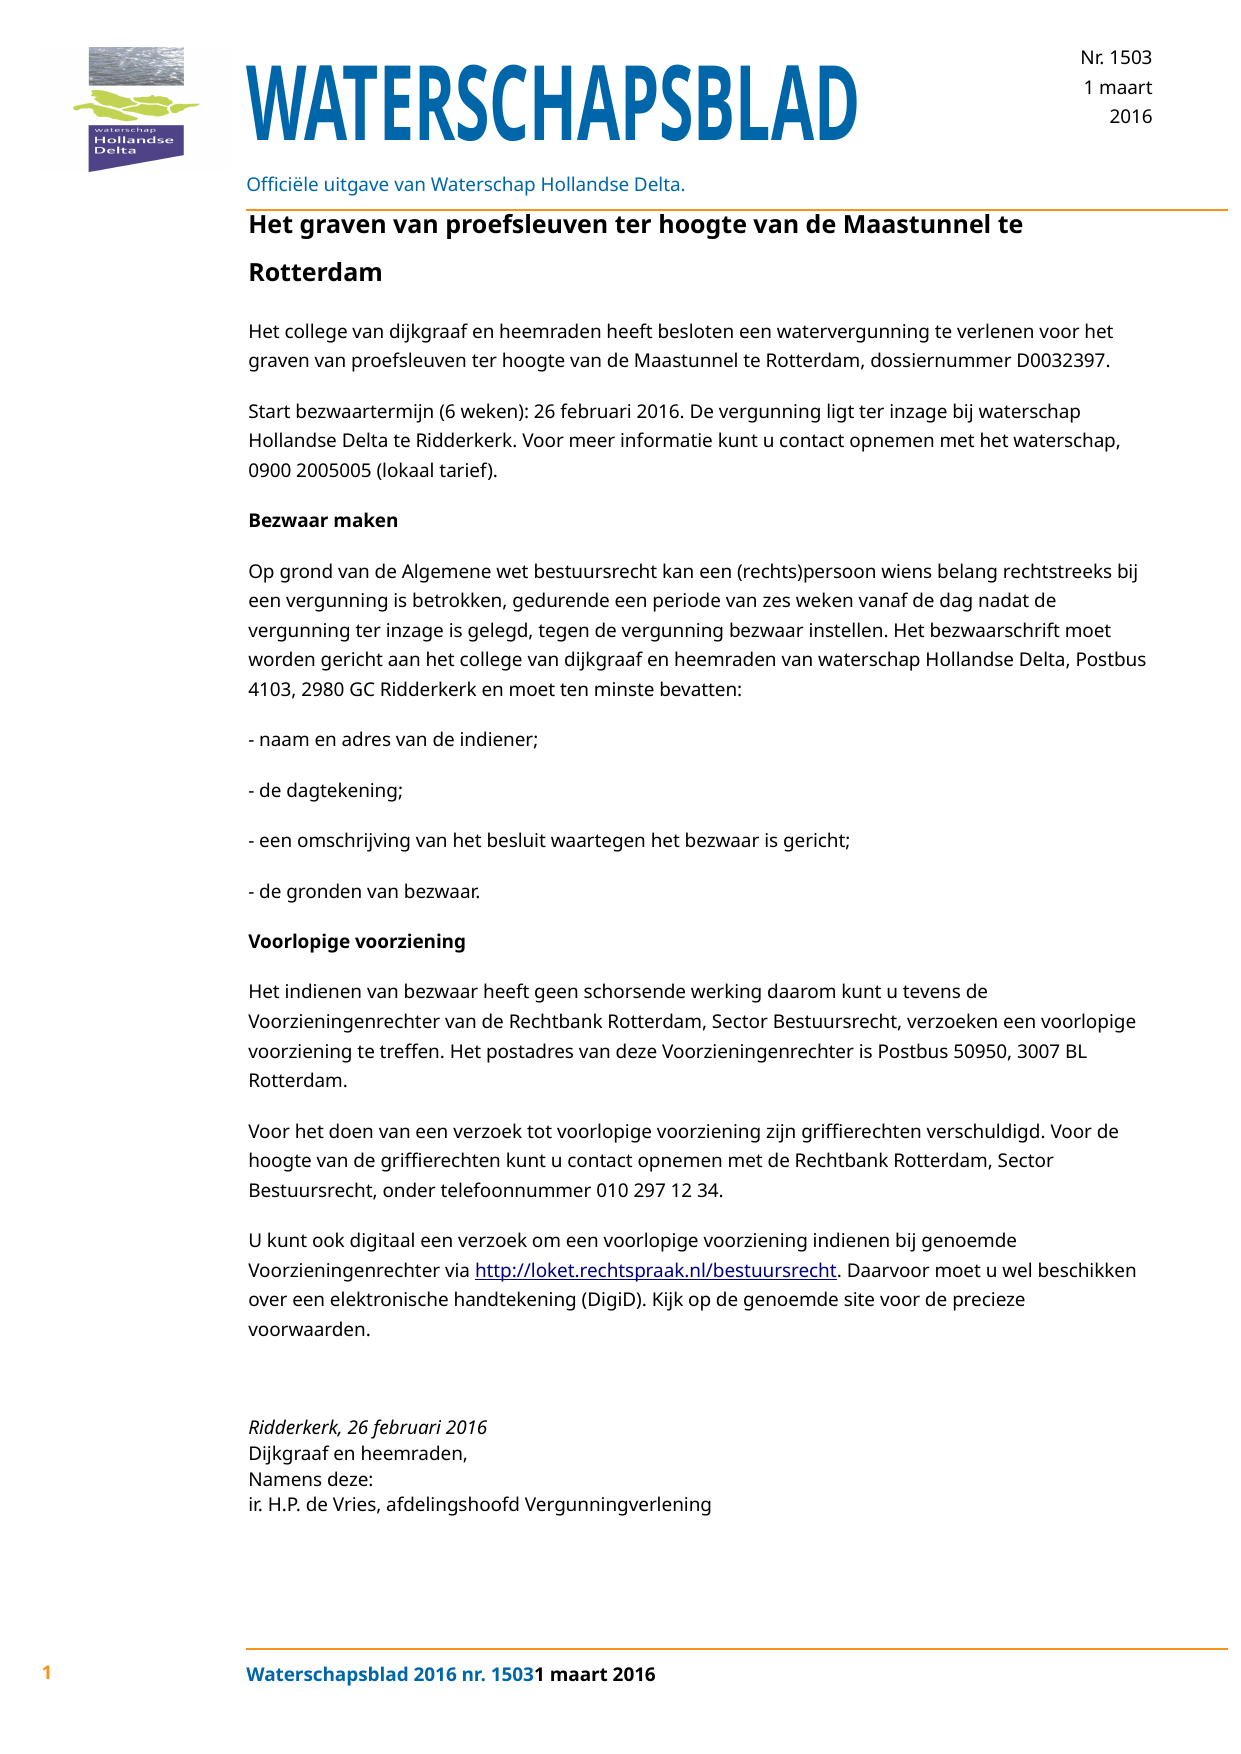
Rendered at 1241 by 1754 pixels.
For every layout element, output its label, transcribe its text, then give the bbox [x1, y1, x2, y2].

text ir. H.P. de Vries, afdelingshoofd Vergunningverlening [248, 1492, 1152, 1517]
text Namens deze: [248, 1466, 1152, 1492]
text - naam en adres van de indiener; [248, 727, 1152, 752]
text - de dagtekening; [248, 777, 1152, 803]
text Bezwaar maken [248, 507, 1152, 533]
text - de gronden van bezwaar. [248, 878, 1152, 904]
text Start bezwaartermijn (6 weken): 26 februari 2016. De vergunning ligt ter inzage bij waterschap Hollandse Delta te Ridderkerk. Voor meer informatie kunt u contact opnemen met het waterschap, 0900 2005005 (lokaal tarief). [248, 398, 1152, 483]
text Voorlopige voorziening [248, 928, 1152, 954]
text Voor het doen van een verzoek tot voorlopige voorziening zijn griffierechten verschuldigd. Voor de hoogte van de griffierechten kunt u contact opnemen met de Rechtbank Rotterdam, Sector Bestuursrecht, onder telefoonnummer 010 297 12 34. [248, 1118, 1152, 1203]
text U kunt ook digitaal een verzoek om een voorlopige voorziening indienen bij genoemde Voorzieningenrechter via http://loket.rechtspraak.nl/bestuursrecht. Daarvoor moet u wel beschikken over een elektronische handtekening (DigiD). Kijk op de genoemde site voor de precieze voorwaarden. [248, 1227, 1152, 1342]
text Het college van dijkgraaf en heemraden heeft besloten een watervergunning te verlenen voor het graven van proefsleuven ter hoogte van de Maastunnel te Rotterdam, dossiernummer D0032397. [248, 318, 1152, 373]
text Het graven van proefsleuven ter hoogte van de Maastunnel te Rotterdam [248, 211, 1152, 288]
text Dijkgraaf en heemraden, [248, 1440, 1152, 1466]
text Het indienen van bezwaar heeft geen schorsende werking daarom kunt u tevens de Voorzieningenrechter van de Rechtbank Rotterdam, Sector Bestuursrecht, verzoeken een voorlopige voorziening te treffen. Het postadres van deze Voorzieningenrechter is Postbus 50950, 3007 BL Rotterdam. [248, 979, 1152, 1093]
text Ridderkerk, 26 februari 2016 [248, 1414, 1152, 1440]
text Op grond van de Algemene wet bestuursrecht kan een (rechts)persoon wiens belang rechtstreeks bij een vergunning is betrokken, gedurende een periode van zes weken vanaf de dag nadat de vergunning ter inzage is gelegd, tegen de vergunning bezwaar instellen. Het bezwaarschrift moet worden gericht aan het college van dijkgraaf en heemraden van waterschap Hollandse Delta, Postbus 4103, 2980 GC Ridderkerk en moet ten minste bevatten: [248, 558, 1152, 702]
text - een omschrijving van het besluit waartegen het bezwaar is gericht; [248, 827, 1152, 853]
picture [41, 47, 231, 172]
